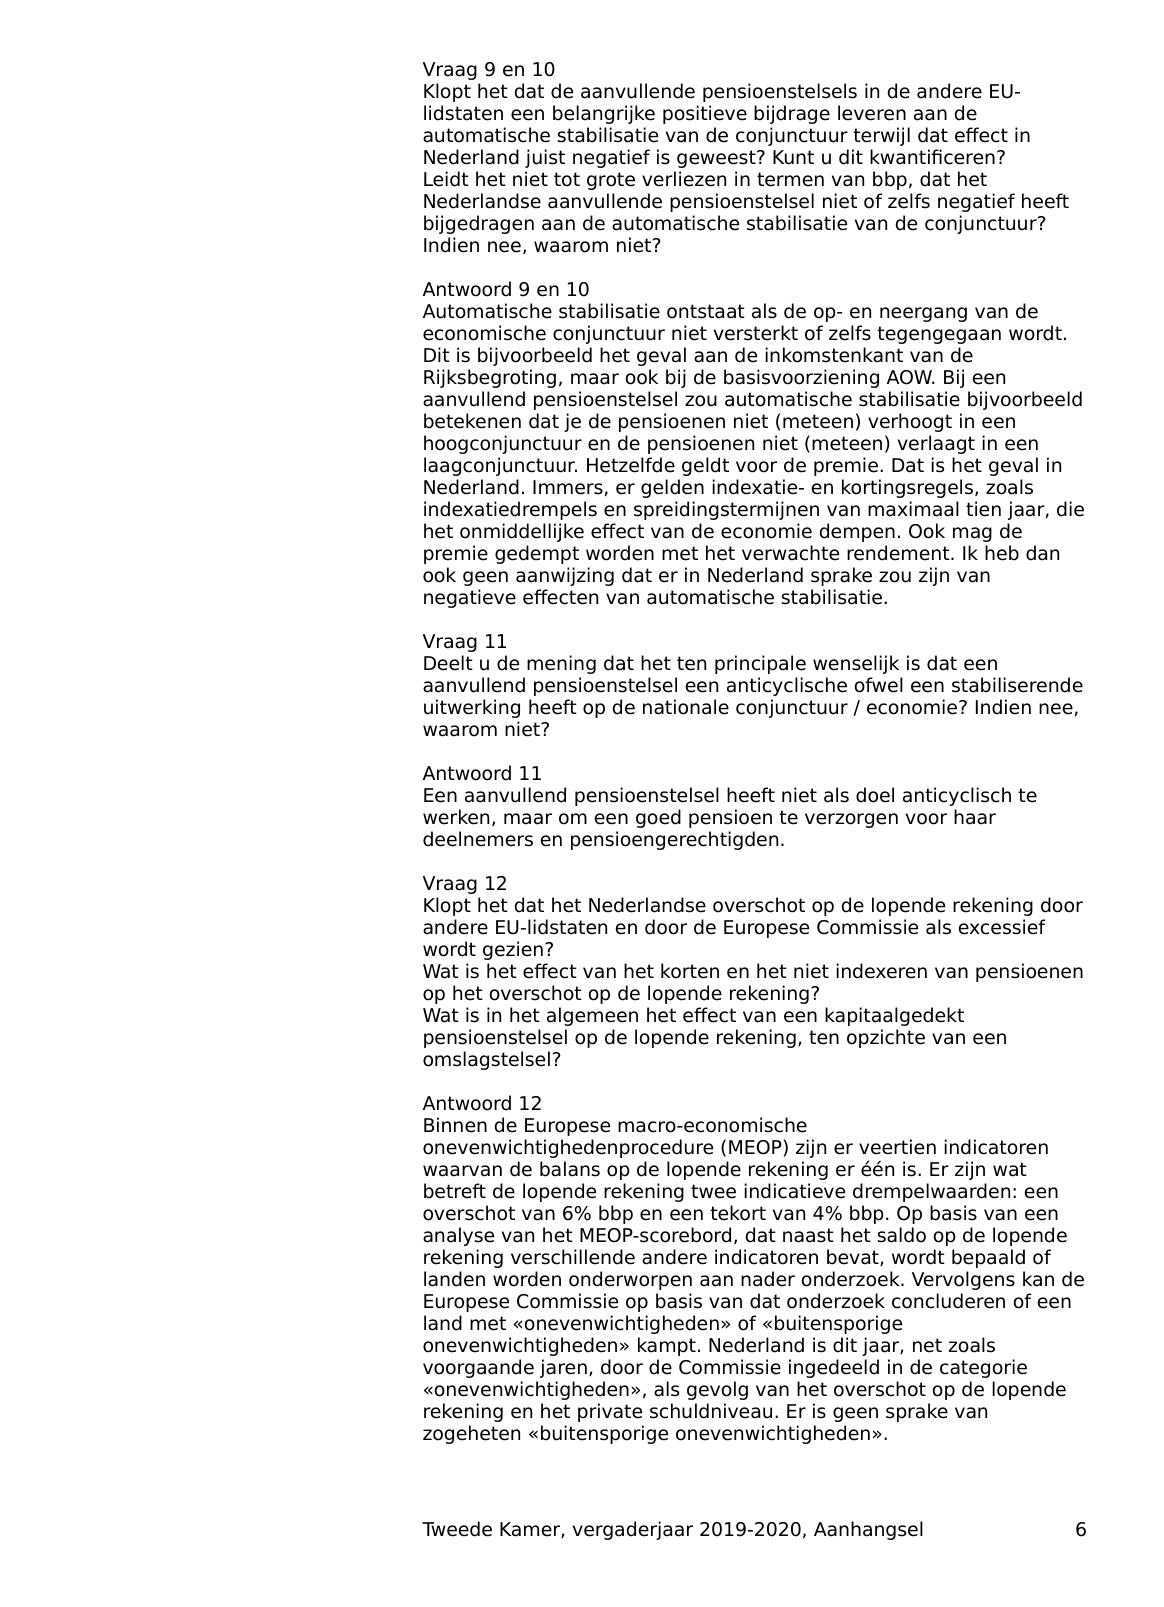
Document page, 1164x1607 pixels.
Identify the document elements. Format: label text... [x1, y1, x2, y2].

text Leidt het niet tot grote verliezen in termen van bbp, dat het Nederlandse aanvullende pensioenstelsel niet of zelfs negatief heeft bijgedragen aan de automatische stabilisatie van de conjunctuur? Indien nee, waarom niet? [422, 169, 1087, 257]
text Klopt het dat het Nederlandse overschot op de lopende rekening door andere EU-lidstaten en door de Europese Commissie als excessief wordt gezien? [422, 895, 1087, 961]
text Antwoord 12 [422, 1093, 1087, 1115]
text Binnen de Europese macro-economische onevenwichtighedenprocedure (MEOP) zijn er veertien indicatoren waarvan de balans op de lopende rekening er één is. Er zijn wat betreft de lopende rekening twee indicatieve drempelwaarden: een overschot van 6% bbp en een tekort van 4% bbp. Op basis van een analyse van het MEOP-scorebord, dat naast het saldo op de lopende rekening verschillende andere indicatoren bevat, wordt bepaald of landen worden onderworpen aan nader onderzoek. Vervolgens kan de Europese Commissie op basis van dat onderzoek concluderen of een land met «onevenwichtigheden» of «buitensporige onevenwichtigheden» kampt. Nederland is dit jaar, net zoals voorgaande jaren, door de Commissie ingedeeld in de categorie «onevenwichtigheden», als gevolg van het overschot op de lopende rekening en het private schuldniveau. Er is geen sprake van zogeheten «buitensporige onevenwichtigheden». [422, 1115, 1087, 1445]
text Deelt u de mening dat het ten principale wenselijk is dat een aanvullend pensioenstelsel een anticyclische ofwel een stabiliserende uitwerking heeft op de nationale conjunctuur / economie? Indien nee, waarom niet? [422, 653, 1087, 741]
text Klopt het dat de aanvullende pensioenstelsels in de andere EU-lidstaten een belangrijke positieve bijdrage leveren aan de automatische stabilisatie van de conjunctuur terwijl dat effect in Nederland juist negatief is geweest? Kunt u dit kwantificeren? [422, 81, 1087, 169]
text Vraag 11 [422, 631, 1087, 653]
text Vraag 12 [422, 873, 1087, 895]
text Een aanvullend pensioenstelsel heeft niet als doel anticyclisch te werken, maar om een goed pensioen te verzorgen voor haar deelnemers en pensioengerechtigden. [422, 785, 1087, 851]
text Antwoord 11 [422, 763, 1087, 785]
text Antwoord 9 en 10 [422, 279, 1087, 301]
text Wat is het effect van het korten en het niet indexeren van pensioenen op het overschot op de lopende rekening? [422, 961, 1087, 1005]
text Vraag 9 en 10 [422, 59, 1087, 81]
text Automatische stabilisatie ontstaat als de op- en neergang van de economische conjunctuur niet versterkt of zelfs tegengegaan wordt. Dit is bijvoorbeeld het geval aan de inkomstenkant van de Rijksbegroting, maar ook bij de basisvoorziening AOW. Bij een aanvullend pensioenstelsel zou automatische stabilisatie bijvoorbeeld betekenen dat je de pensioenen niet (meteen) verhoogt in een hoogconjunctuur en de pensioenen niet (meteen) verlaagt in een laagconjunctuur. Hetzelfde geldt voor de premie. Dat is het geval in Nederland. Immers, er gelden indexatie- en kortingsregels, zoals indexatiedrempels en spreidingstermijnen van maximaal tien jaar, die het onmiddellijke effect van de economie dempen. Ook mag de premie gedempt worden met het verwachte rendement. Ik heb dan ook geen aanwijzing dat er in Nederland sprake zou zijn van negatieve effecten van automatische stabilisatie. [422, 301, 1087, 609]
text Wat is in het algemeen het effect van een kapitaalgedekt pensioenstelsel op de lopende rekening, ten opzichte van een omslagstelsel? [422, 1005, 1087, 1071]
